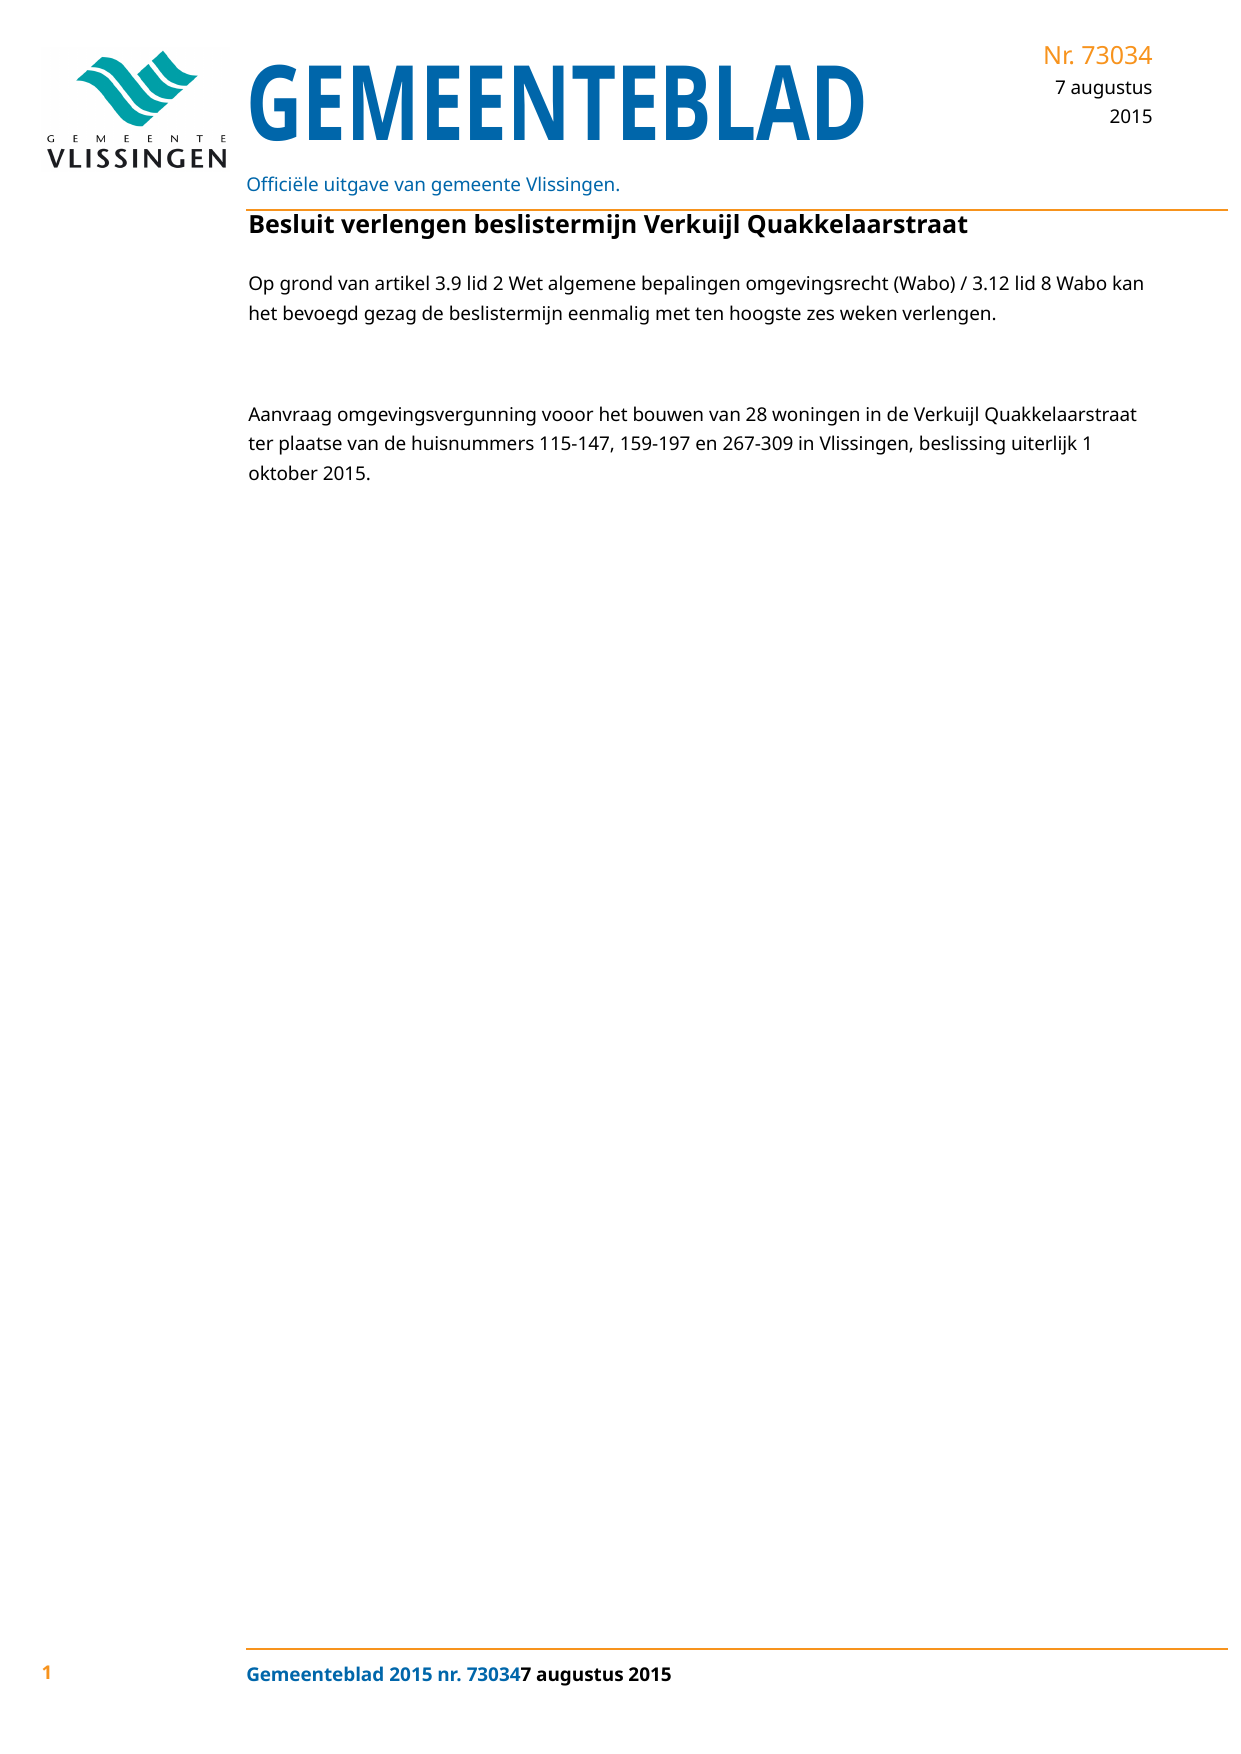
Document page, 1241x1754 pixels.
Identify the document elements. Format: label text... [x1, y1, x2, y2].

text Besluit verlengen beslistermijn Verkuijl Quakkelaarstraat [248, 211, 1152, 241]
text Aanvraag omgevingsvergunning vooor het bouwen van 28 woningen in de Verkuijl Quakkelaarstraat ter plaatse van de huisnummers 115-147, 159-197 en 267-309 in Vlissingen, beslissing uiterlijk 1 oktober 2015. [248, 401, 1152, 486]
picture [41, 47, 231, 172]
text Op grond van artikel 3.9 lid 2 Wet algemene bepalingen omgevingsrecht (Wabo) / 3.12 lid 8 Wabo kan het bevoegd gezag de beslistermijn eenmalig met ten hoogste zes weken verlengen. [248, 270, 1152, 326]
